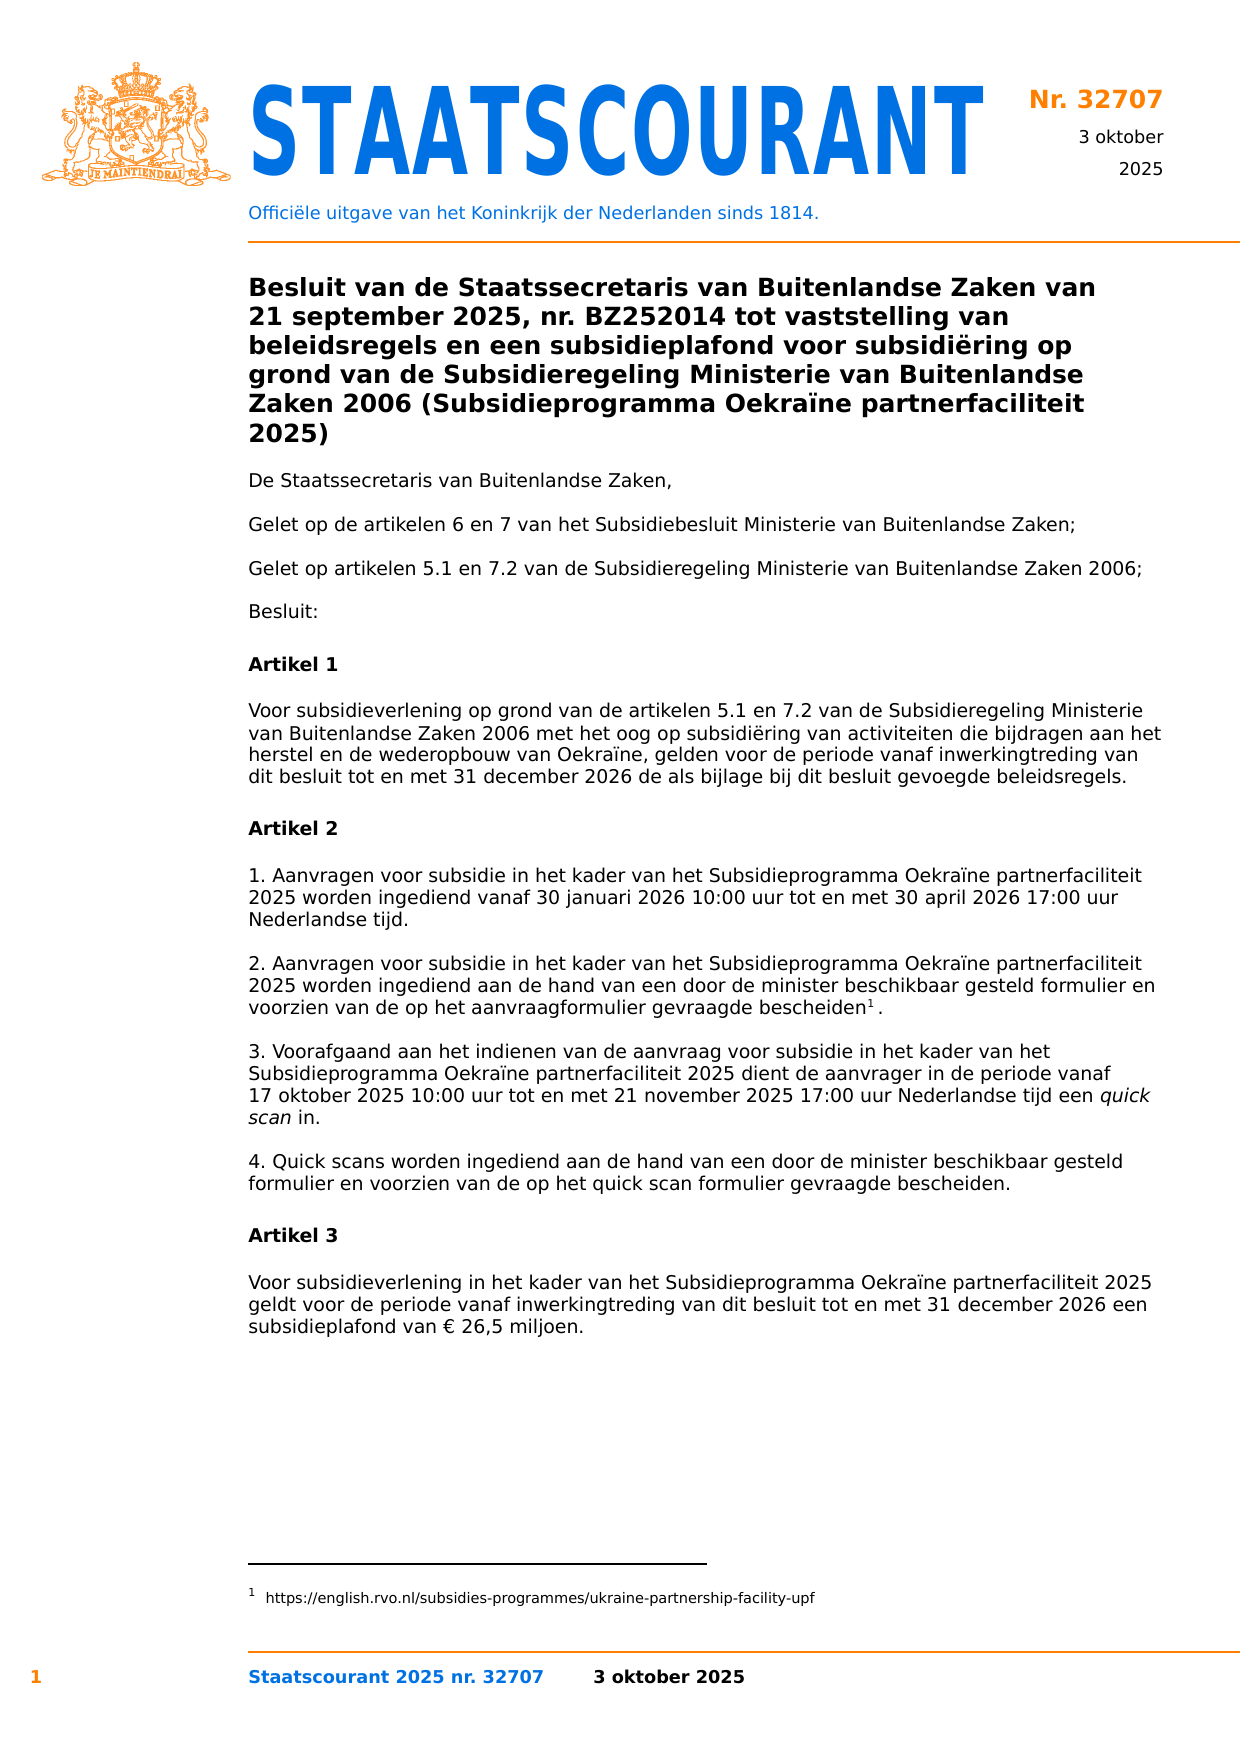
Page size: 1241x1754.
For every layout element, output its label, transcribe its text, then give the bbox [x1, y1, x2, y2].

text Besluit: [248, 601, 1163, 623]
table_cell 3 oktober [998, 121, 1240, 153]
table_cell Officiële uitgave van het Koninkrijk der Nederlanden sinds 1814. [248, 203, 1240, 241]
text De Staatssecretaris van Buitenlandse Zaken, [248, 470, 1163, 492]
table_header Nr. 32707 [998, 62, 1240, 121]
text https://english.rvo.nl/subsidies-programmes/ukraine-partnership-facility-upf [248, 1586, 1163, 1608]
text 3. Voorafgaand aan het indienen van de aanvraag voor subsidie in het kader van het Subsidieprogramma Oekraïne partnerfaciliteit 2025 dient de aanvrager in de periode vanaf 17 oktober 2025 10:00 uur tot en met 21 november 2025 17:00 uur Nederlandse tijd een quick scan in. [248, 1041, 1163, 1129]
text 1. Aanvragen voor subsidie in het kader van het Subsidieprogramma Oekraïne partnerfaciliteit 2025 worden ingediend vanaf 30 januari 2026 10:00 uur tot en met 30 april 2026 17:00 uur Nederlandse tijd. [248, 865, 1163, 931]
text Voor subsidieverlening in het kader van het Subsidieprogramma Oekraïne partnerfaciliteit 2025 geldt voor de periode vanaf inwerkingtreding van dit besluit tot en met 31 december 2026 een subsidieplafond van € 26,5 miljoen. [248, 1272, 1163, 1338]
table_header [25, 62, 248, 241]
table_header STAATSCOURANT [248, 62, 998, 203]
picture [41, 62, 231, 186]
subtitle Artikel 2 [248, 818, 1163, 840]
text 4. Quick scans worden ingediend aan de hand van een door de minister beschikbaar gesteld formulier en voorzien van de op het quick scan formulier gevraagde bescheiden. [248, 1151, 1163, 1195]
text Voor subsidieverlening op grond van de artikelen 5.1 en 7.2 van de Subsidieregeling Ministerie van Buitenlandse Zaken 2006 met het oog op subsidiëring van activiteiten die bijdragen aan het herstel en de wederopbouw van Oekraïne, gelden voor de periode vanaf inwerkingtreding van dit besluit tot en met 31 december 2026 de als bijlage bij dit besluit gevoegde beleidsregels. [248, 700, 1163, 788]
text Gelet op artikelen 5.1 en 7.2 van de Subsidieregeling Ministerie van Buitenlandse Zaken 2006; [248, 558, 1163, 579]
text Gelet op de artikelen 6 en 7 van het Subsidiebesluit Ministerie van Buitenlandse Zaken; [248, 514, 1163, 536]
text 2. Aanvragen voor subsidie in het kader van het Subsidieprogramma Oekraïne partnerfaciliteit 2025 worden ingediend aan de hand van een door de minister beschikbaar gesteld formulier en voorzien van de op het aanvraagformulier gevraagde bescheiden. [248, 953, 1163, 1019]
table_cell 2025 [998, 153, 1240, 203]
subtitle Artikel 3 [248, 1225, 1163, 1247]
subtitle Artikel 1 [248, 653, 1163, 675]
subtitle Besluit van de Staatssecretaris van Buitenlandse Zaken van 21 september 2025, nr. BZ252014 tot vaststelling van beleidsregels en een subsidieplafond voor subsidiëring op grond van de Subsidieregeling Ministerie van Buitenlandse Zaken 2006 (Subsidieprogramma Oekraïne partnerfaciliteit 2025) [248, 273, 1163, 448]
